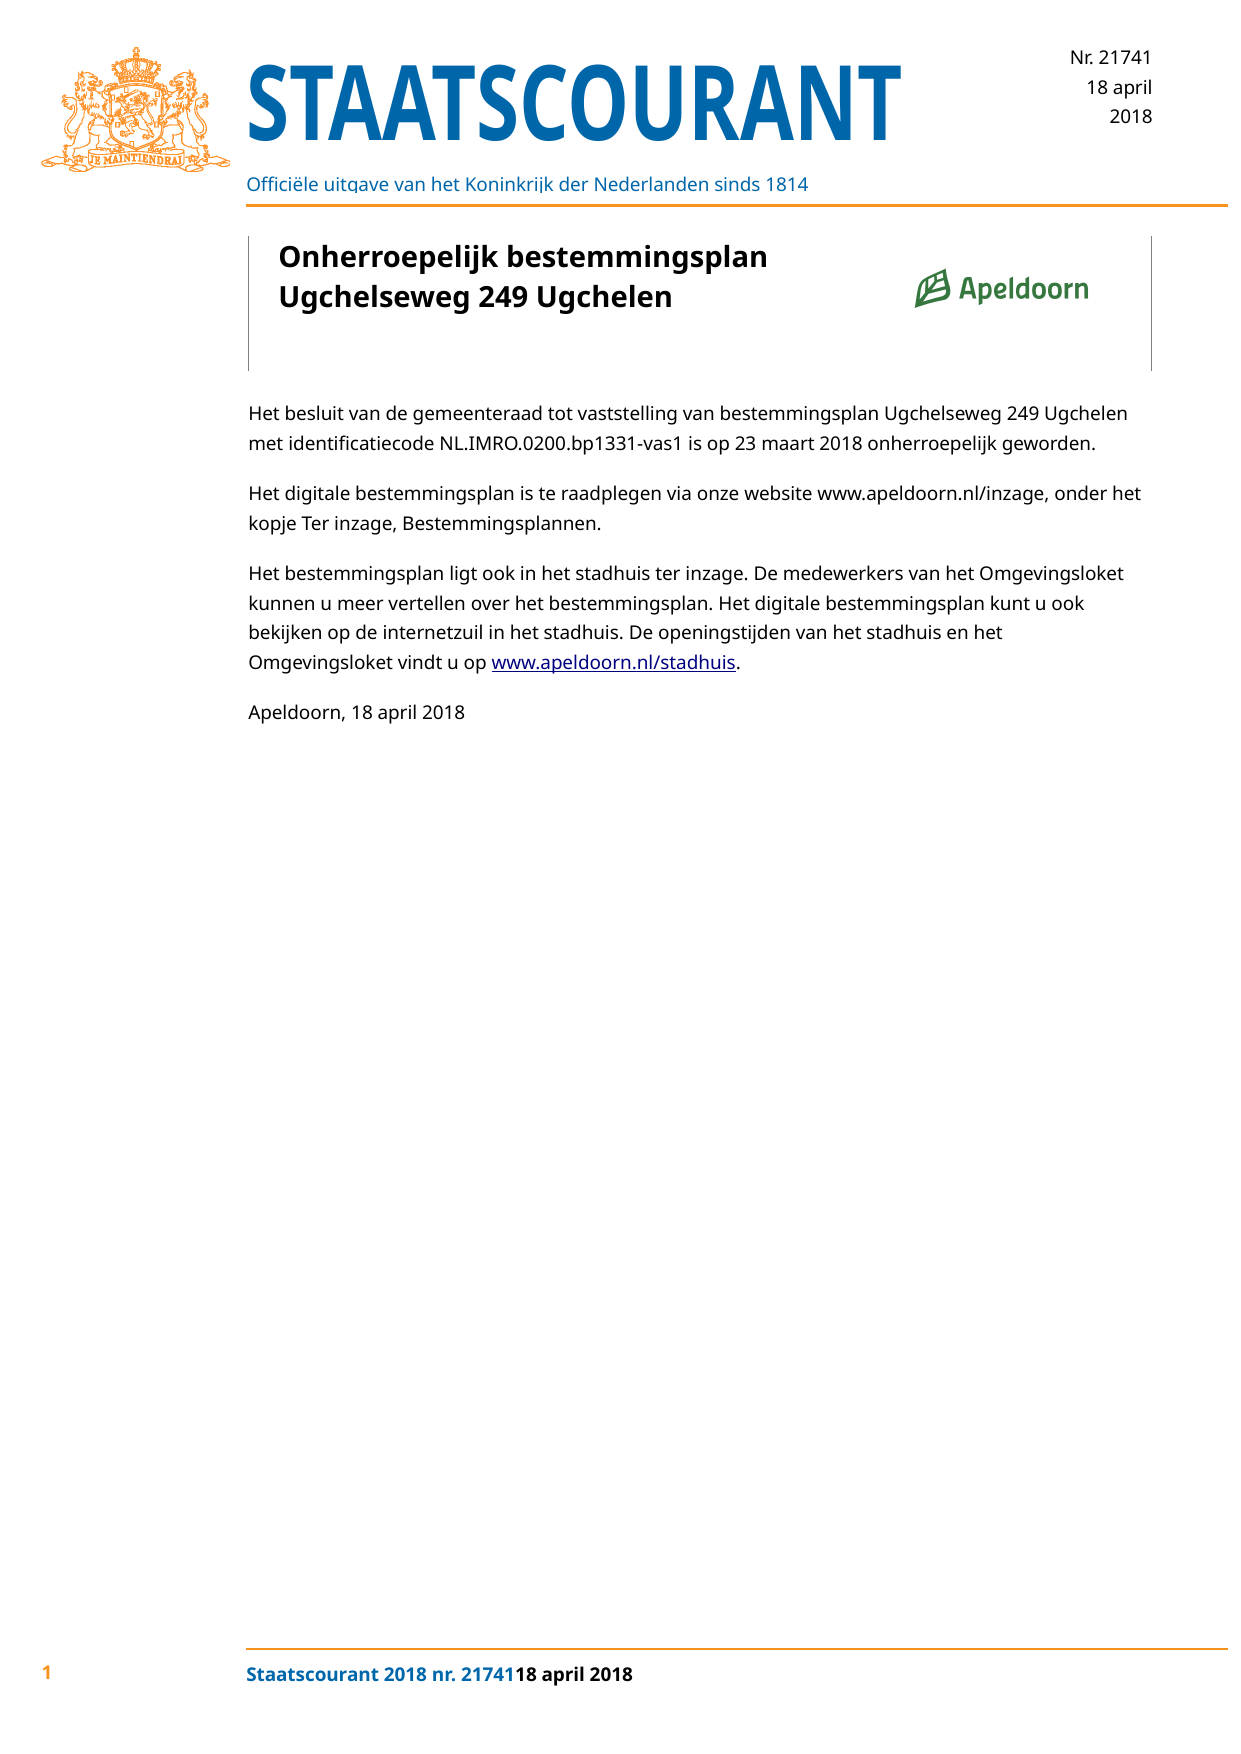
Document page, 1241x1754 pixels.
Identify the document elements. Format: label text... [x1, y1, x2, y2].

picture [41, 47, 231, 172]
text Apeldoorn, 18 april 2018 [248, 699, 1152, 725]
text Het besluit van de gemeenteraad tot vaststelling van bestemmingsplan Ugchelseweg 249 Ugchelen met identificatiecode NL.IMRO.0200.bp1331-vas1 is op 23 maart 2018 onherroepelijk geworden. [248, 400, 1152, 455]
table_header [850, 236, 1151, 371]
text Het bestemmingsplan ligt ook in het stadhuis ter inzage. De medewerkers van het Omgevingsloket kunnen u meer vertellen over het bestemmingsplan. Het digitale bestemmingsplan kunt u ook bekijken op de internetzuil in het stadhuis. De openingstijden van het stadhuis en het Omgevingsloket vindt u op www.apeldoorn.nl/stadhuis. [248, 560, 1152, 674]
table_header Onherroepelijk bestemmingsplan Ugchelseweg 249 Ugchelen [249, 236, 850, 371]
picture [882, 236, 1119, 345]
text Het digitale bestemmingsplan is te raadplegen via onze website www.apeldoorn.nl/inzage, onder het kopje Ter inzage, Bestemmingsplannen. [248, 480, 1152, 535]
